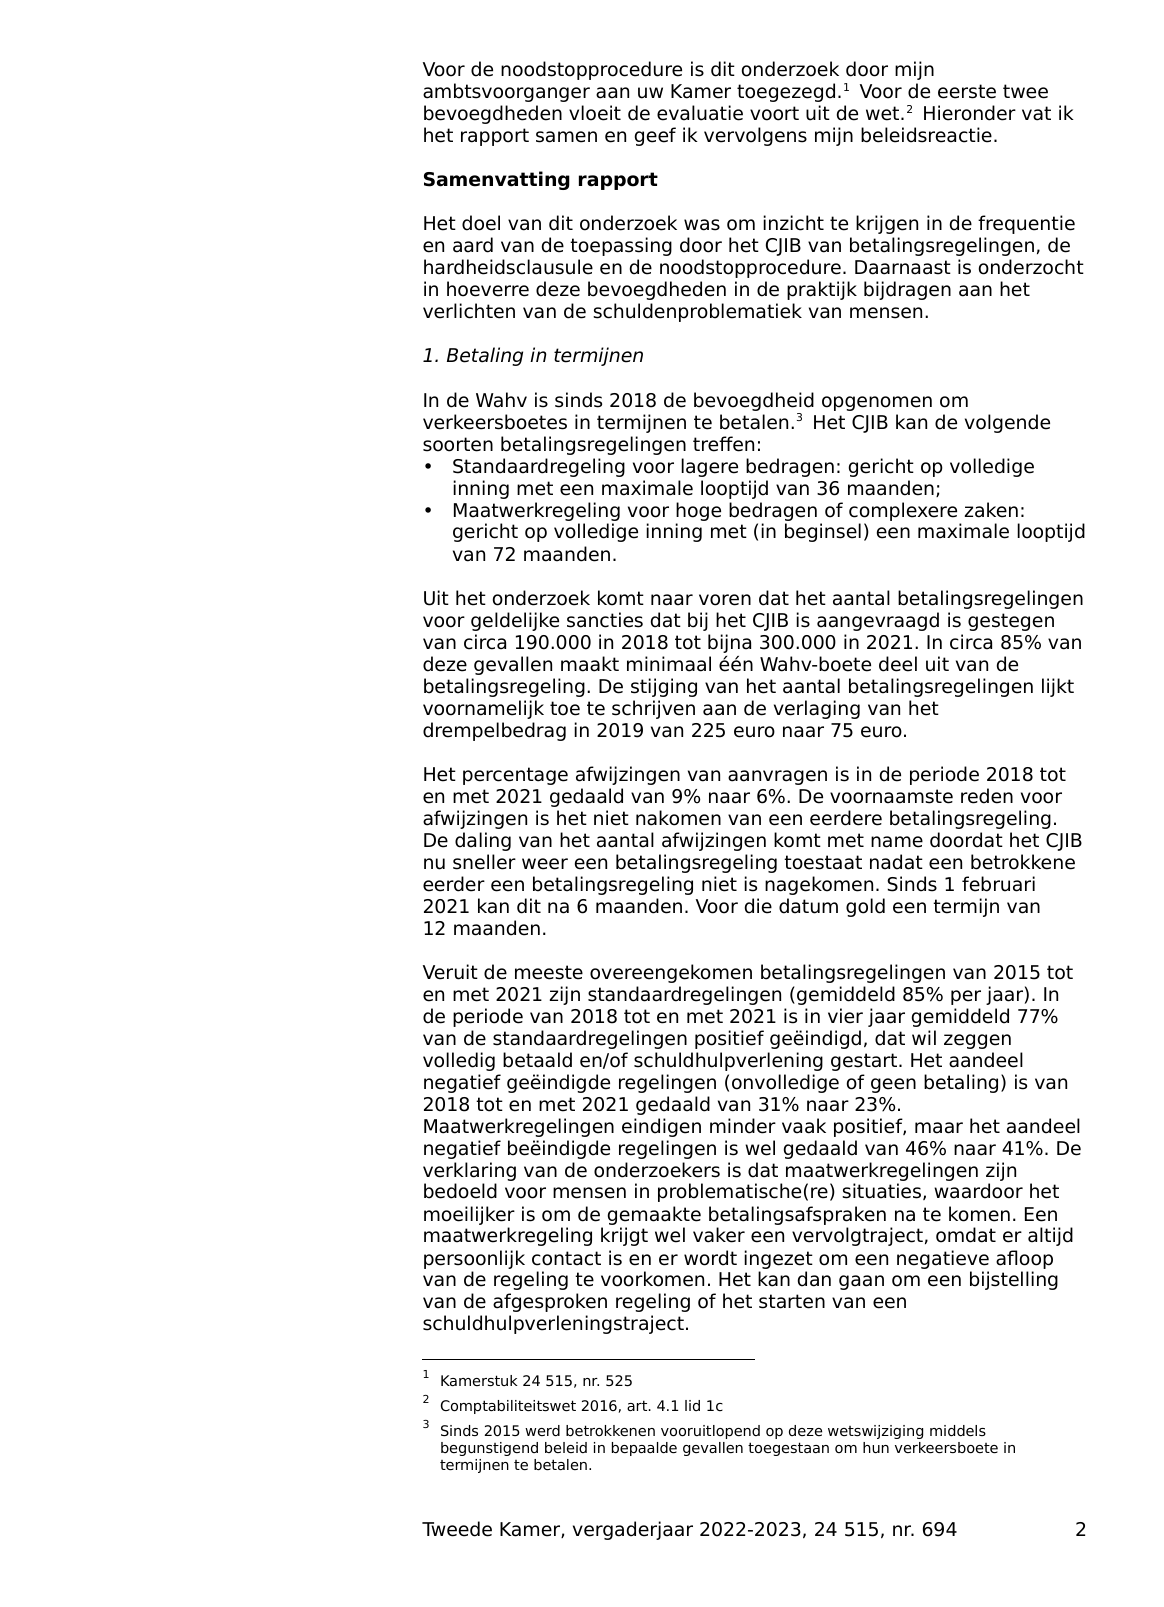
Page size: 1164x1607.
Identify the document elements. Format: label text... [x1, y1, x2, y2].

text • Standaardregeling voor lagere bedragen: gericht op volledige inning met een maximale looptijd van 36 maanden; [422, 456, 1087, 499]
subtitle Samenvatting rapport [422, 169, 1087, 191]
text • Maatwerkregeling voor hoge bedragen of complexere zaken: gericht op volledige inning met (in beginsel) een maximale looptijd van 72 maanden. [422, 499, 1087, 565]
text Veruit de meeste overeengekomen betalingsregelingen van 2015 tot en met 2021 zijn standaardregelingen (gemiddeld 85% per jaar). In de periode van 2018 tot en met 2021 is in vier jaar gemiddeld 77% van de standaardregelingen positief geëindigd, dat wil zeggen volledig betaald en/of schuldhulpverlening gestart. Het aandeel negatief geëindigde regelingen (onvolledige of geen betaling) is van 2018 tot en met 2021 gedaald van 31% naar 23%. Maatwerkregelingen eindigen minder vaak positief, maar het aandeel negatief beëindigde regelingen is wel gedaald van 46% naar 41%. De verklaring van de onderzoekers is dat maatwerkregelingen zijn bedoeld voor mensen in problematische(re) situaties, waardoor het moeilijker is om de gemaakte betalingsafspraken na te komen. Een maatwerkregeling krijgt wel vaker een vervolgtraject, omdat er altijd persoonlijk contact is en er wordt ingezet om een negatieve afloop van de regeling te voorkomen. Het kan dan gaan om een bijstelling van de afgesproken regeling of het starten van een schuldhulpverleningstraject. [422, 962, 1087, 1335]
text In de Wahv is sinds 2018 de bevoegdheid opgenomen om verkeersboetes in termijnen te betalen. Het CJIB kan de volgende soorten betalingsregelingen treffen: [422, 389, 1087, 456]
text Voor de noodstopprocedure is dit onderzoek door mijn ambtsvoorganger aan uw Kamer toegezegd. Voor de eerste twee bevoegdheden vloeit de evaluatie voort uit de wet. Hieronder vat ik het rapport samen en geef ik vervolgens mijn beleidsreactie. [422, 59, 1087, 147]
text Sinds 2015 werd betrokkenen vooruitlopend op deze wetswijziging middels begunstigend beleid in bepaalde gevallen toegestaan om hun verkeersboete in termijnen te betalen. [422, 1418, 1087, 1474]
text Uit het onderzoek komt naar voren dat het aantal betalingsregelingen voor geldelijke sancties dat bij het CJIB is aangevraagd is gestegen van circa 190.000 in 2018 tot bijna 300.000 in 2021. In circa 85% van deze gevallen maakt minimaal één Wahv-boete deel uit van de betalingsregeling. De stijging van het aantal betalingsregelingen lijkt voornamelijk toe te schrijven aan de verlaging van het drempelbedrag in 2019 van 225 euro naar 75 euro. [422, 588, 1087, 741]
subtitle 1. Betaling in termijnen [422, 345, 1087, 367]
text Het doel van dit onderzoek was om inzicht te krijgen in de frequentie en aard van de toepassing door het CJIB van betalingsregelingen, de hardheidsclausule en de noodstopprocedure. Daarnaast is onderzocht in hoeverre deze bevoegdheden in de praktijk bijdragen aan het verlichten van de schuldenproblematiek van mensen. [422, 213, 1087, 323]
text Comptabiliteitswet 2016, art. 4.1 lid 1c [422, 1393, 1087, 1416]
text Kamerstuk 24 515, nr. 525 [422, 1368, 1087, 1391]
text Het percentage afwijzingen van aanvragen is in de periode 2018 tot en met 2021 gedaald van 9% naar 6%. De voornaamste reden voor afwijzingen is het niet nakomen van een eerdere betalingsregeling. De daling van het aantal afwijzingen komt met name doordat het CJIB nu sneller weer een betalingsregeling toestaat nadat een betrokkene eerder een betalingsregeling niet is nagekomen. Sinds 1 februari 2021 kan dit na 6 maanden. Voor die datum gold een termijn van 12 maanden. [422, 764, 1087, 939]
